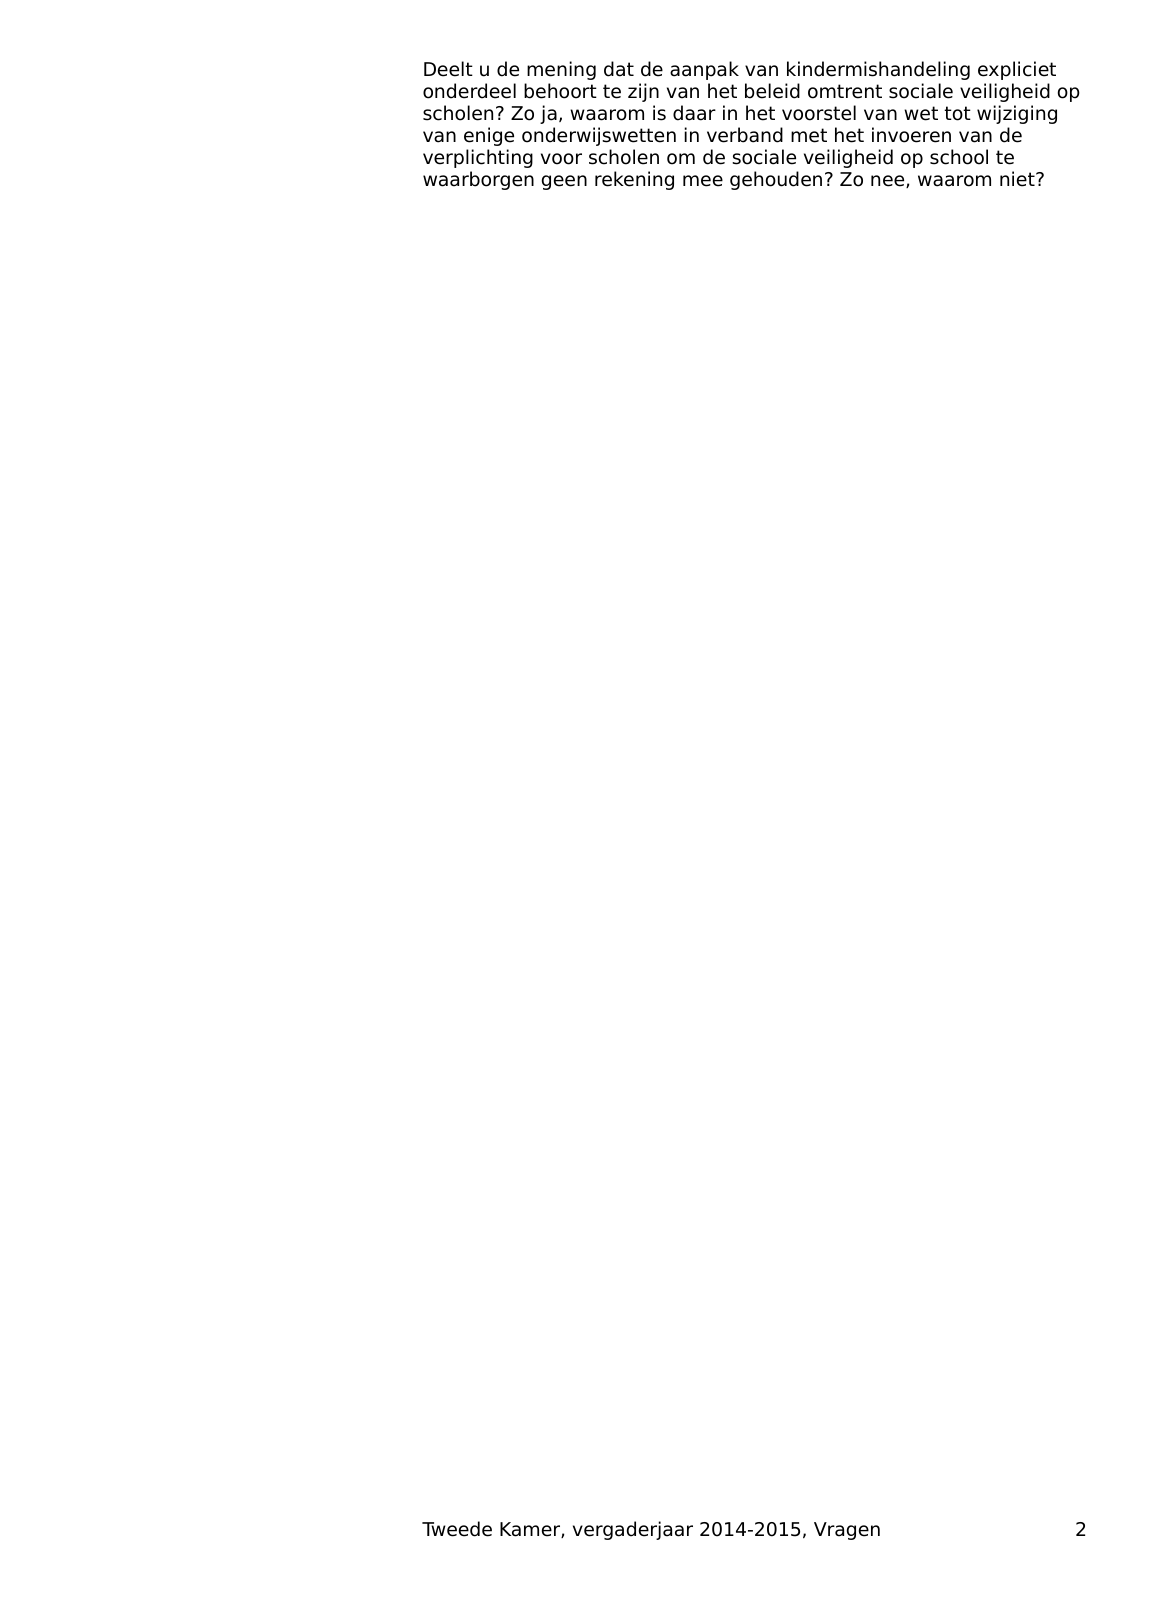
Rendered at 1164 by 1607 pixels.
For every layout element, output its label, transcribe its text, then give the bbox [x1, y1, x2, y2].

text Deelt u de mening dat de aanpak van kindermishandeling expliciet onderdeel behoort te zijn van het beleid omtrent sociale veiligheid op scholen? Zo ja, waarom is daar in het voorstel van wet tot wijziging van enige onderwijswetten in verband met het invoeren van de verplichting voor scholen om de sociale veiligheid op school te waarborgen geen rekening mee gehouden? Zo nee, waarom niet? [422, 59, 1087, 191]
